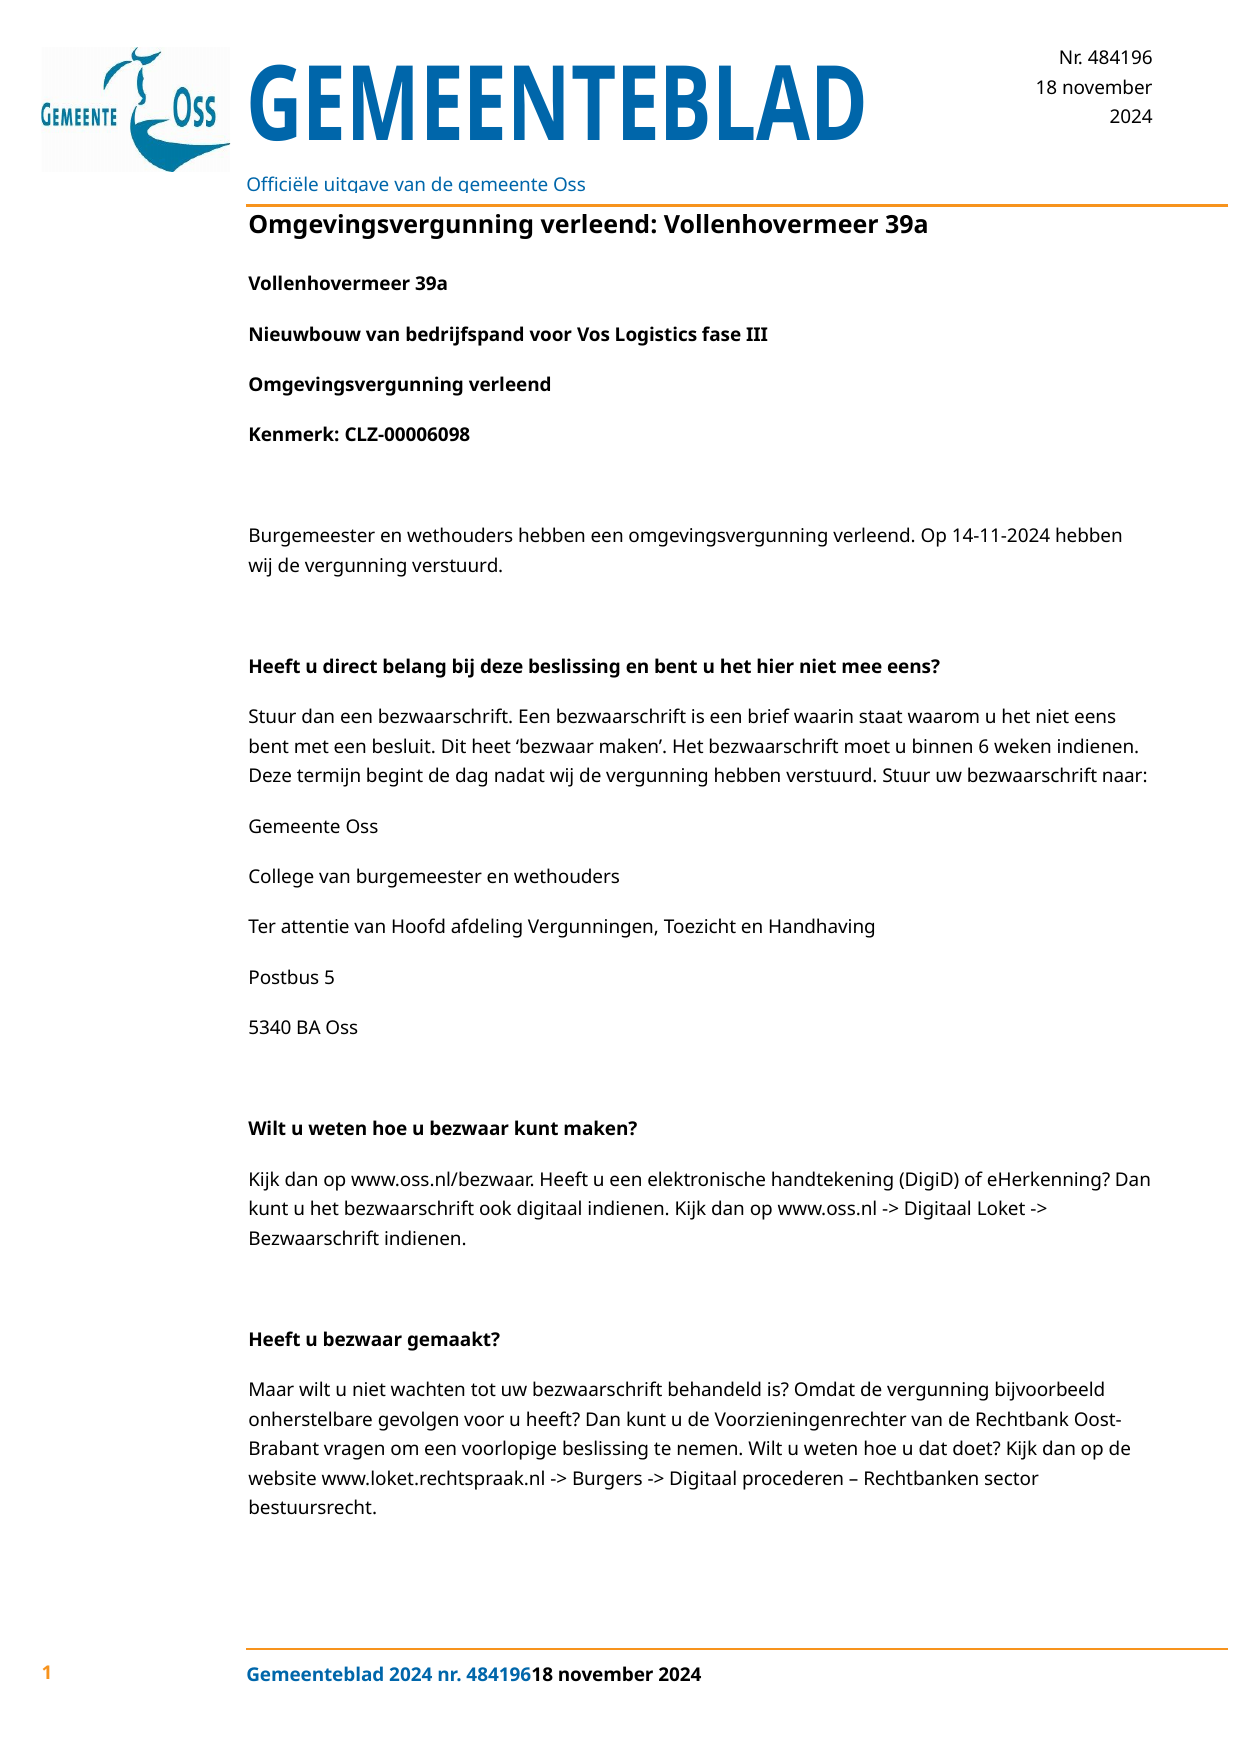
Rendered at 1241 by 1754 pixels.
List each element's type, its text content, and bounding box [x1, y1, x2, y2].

text Kijk dan op www.oss.nl/bezwaar. Heeft u een elektronische handtekening (DigiD) of eHerkenning? Dan kunt u het bezwaarschrift ook digitaal indienen. Kijk dan op www.oss.nl -> Digitaal Loket -> Bezwaarschrift indienen. [248, 1166, 1152, 1251]
text Stuur dan een bezwaarschrift. Een bezwaarschrift is een brief waarin staat waarom u het niet eens bent met een besluit. Dit heet ‘bezwaar maken’. Het bezwaarschrift moet u binnen 6 weken indienen. Deze termijn begint de dag nadat wij de vergunning hebben verstuurd. Stuur uw bezwaarschrift naar: [248, 703, 1152, 788]
text Kenmerk: CLZ-00006098 [248, 422, 1152, 447]
picture [41, 47, 231, 172]
text Postbus 5 [248, 964, 1152, 990]
text Omgevingsvergunning verleend [248, 371, 1152, 397]
text Nieuwbouw van bedrijfspand voor Vos Logistics fase III [248, 321, 1152, 346]
text Omgevingsvergunning verleend: Vollenhovermeer 39a [248, 207, 1152, 241]
text 5340 BA Oss [248, 1014, 1152, 1040]
text Vollenhovermeer 39a [248, 270, 1152, 296]
text Ter attentie van Hoofd afdeling Vergunningen, Toezicht en Handhaving [248, 914, 1152, 939]
text Heeft u direct belang bij deze beslissing en bent u het hier niet mee eens? [248, 653, 1152, 678]
text Maar wilt u niet wachten tot uw bezwaarschrift behandeld is? Omdat de vergunning bijvoorbeeld onherstelbare gevolgen voor u heeft? Dan kunt u de Voorzieningenrechter van de Rechtbank Oost-Brabant vragen om een voorlopige beslissing te nemen. Wilt u weten hoe u dat doet? Kijk dan op de website www.loket.rechtspraak.nl -> Burgers -> Digitaal procederen – Rechtbanken sector bestuursrecht. [248, 1376, 1152, 1520]
text Heeft u bezwaar gemaakt? [248, 1326, 1152, 1351]
text Burgemeester en wethouders hebben een omgevingsvergunning verleend. Op 14-11-2024 hebben wij de vergunning verstuurd. [248, 522, 1152, 578]
text College van burgemeester en wethouders [248, 863, 1152, 889]
text Gemeente Oss [248, 813, 1152, 838]
text Wilt u weten hoe u bezwaar kunt maken? [248, 1115, 1152, 1141]
